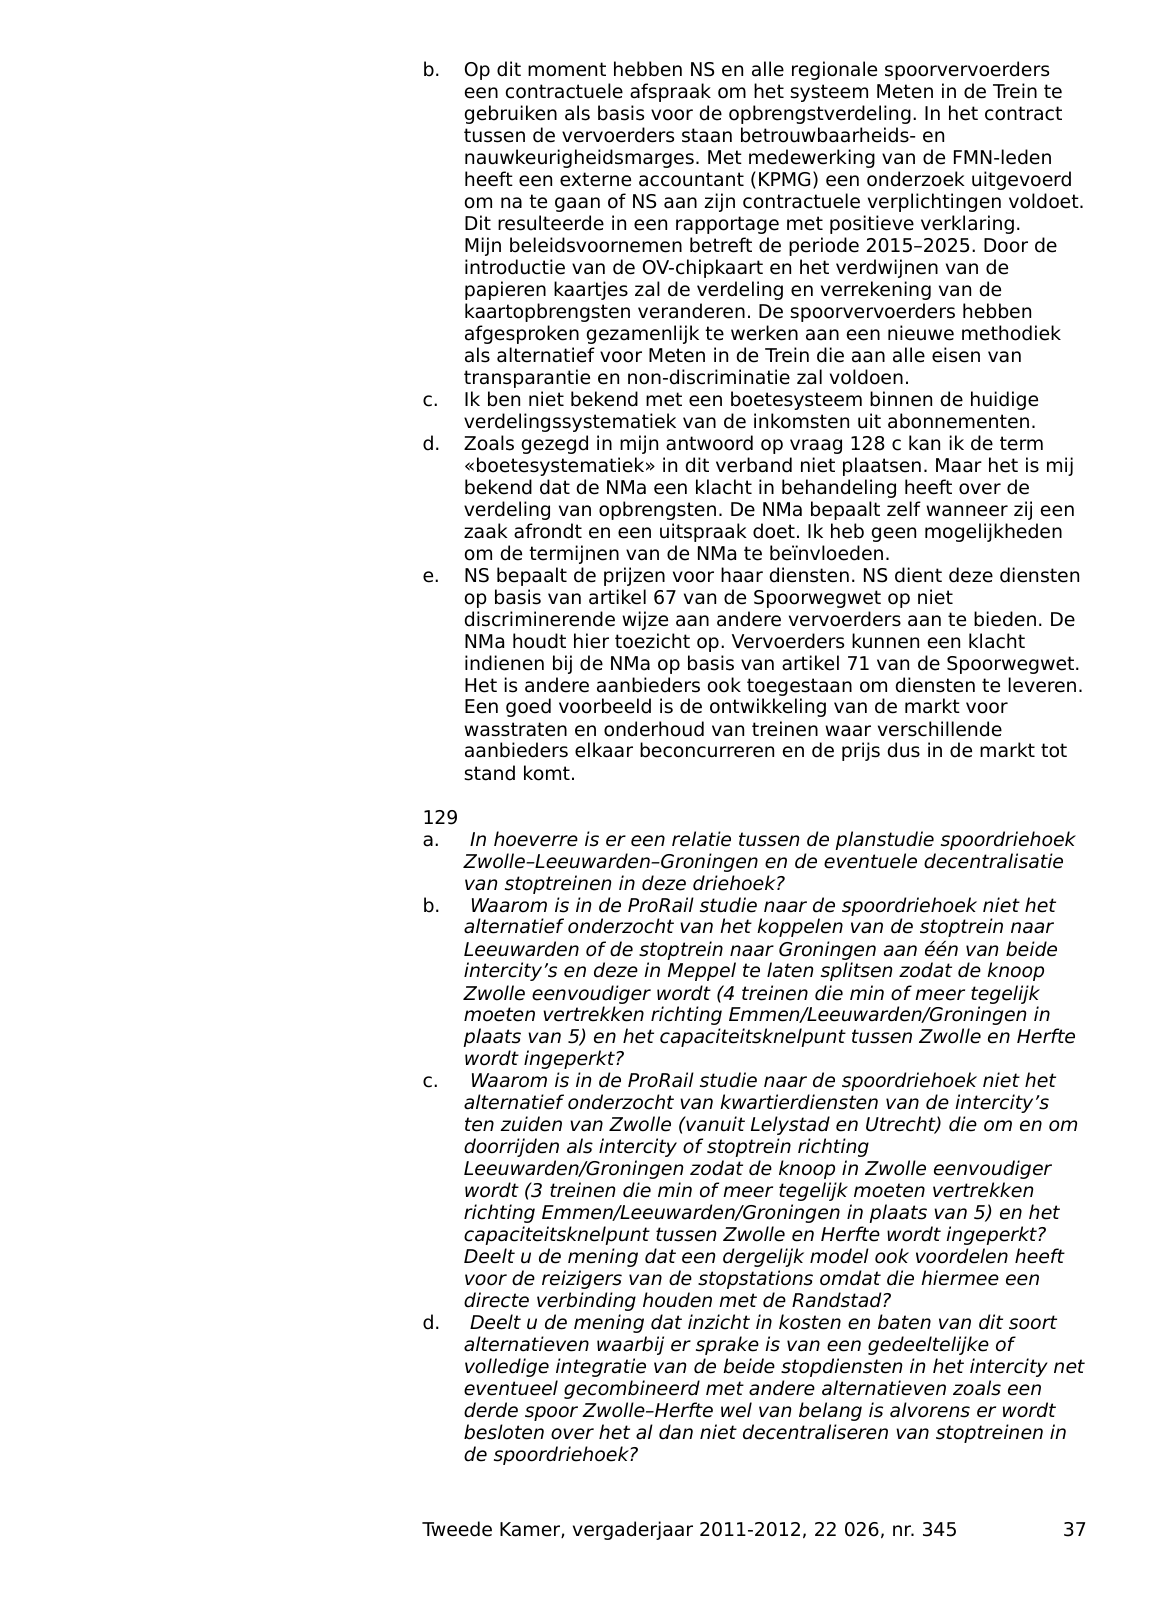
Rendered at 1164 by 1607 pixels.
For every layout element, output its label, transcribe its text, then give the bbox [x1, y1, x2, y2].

text d. Zoals gezegd in mijn antwoord op vraag 128 c kan ik de term «boetesystematiek» in dit verband niet plaatsen. Maar het is mij bekend dat de NMa een klacht in behandeling heeft over de verdeling van opbrengsten. De NMa bepaalt zelf wanneer zij een zaak afrondt en een uitspraak doet. Ik heb geen mogelijkheden om de termijnen van de NMa te beïnvloeden. [422, 433, 1087, 564]
text Mijn beleidsvoornemen betreft de periode 2015–2025. Door de introductie van de OV-chipkaart en het verdwijnen van de papieren kaartjes zal de verdeling en verrekening van de kaartopbrengsten veranderen. De spoorvervoerders hebben afgesproken gezamenlijk te werken aan een nieuwe methodiek als alternatief voor Meten in de Trein die aan alle eisen van transparantie en non-discriminatie zal voldoen. [464, 235, 1087, 389]
text b. Waarom is in de ProRail studie naar de spoordriehoek niet het alternatief onderzocht van het koppelen van de stoptrein naar Leeuwarden of de stoptrein naar Groningen aan één van beide intercity’s en deze in Meppel te laten splitsen zodat de knoop Zwolle eenvoudiger wordt (4 treinen die min of meer tegelijk moeten vertrekken richting Emmen/Leeuwarden/Groningen in plaats van 5) en het capaciteitsknelpunt tussen Zwolle en Herfte wordt ingeperkt? [422, 894, 1087, 1070]
text c. Waarom is in de ProRail studie naar de spoordriehoek niet het alternatief onderzocht van kwartierdiensten van de intercity’s ten zuiden van Zwolle (vanuit Lelystad en Utrecht) die om en om doorrijden als intercity of stoptrein richting Leeuwarden/Groningen zodat de knoop in Zwolle eenvoudiger wordt (3 treinen die min of meer tegelijk moeten vertrekken richting Emmen/Leeuwarden/Groningen in plaats van 5) en het capaciteitsknelpunt tussen Zwolle en Herfte wordt ingeperkt? Deelt u de mening dat een dergelijk model ook voordelen heeft voor de reizigers van de stopstations omdat die hiermee een directe verbinding houden met de Randstad? [422, 1070, 1087, 1312]
text d. Deelt u de mening dat inzicht in kosten en baten van dit soort alternatieven waarbij er sprake is van een gedeeltelijke of volledige integratie van de beide stopdiensten in het intercity net eventueel gecombineerd met andere alternatieven zoals een derde spoor Zwolle–Herfte wel van belang is alvorens er wordt besloten over het al dan niet decentraliseren van stoptreinen in de spoordriehoek? [422, 1312, 1087, 1466]
text Het is andere aanbieders ook toegestaan om diensten te leveren. Een goed voorbeeld is de ontwikkeling van de markt voor wasstraten en onderhoud van treinen waar verschillende aanbieders elkaar beconcurreren en de prijs dus in de markt tot stand komt. [464, 674, 1087, 784]
text c. Ik ben niet bekend met een boetesysteem binnen de huidige verdelingssystematiek van de inkomsten uit abonnementen. [422, 389, 1087, 433]
text 129 [422, 807, 1087, 828]
text e. NS bepaalt de prijzen voor haar diensten. NS dient deze diensten op basis van artikel 67 van de Spoorwegwet op niet discriminerende wijze aan andere vervoerders aan te bieden. De NMa houdt hier toezicht op. Vervoerders kunnen een klacht indienen bij de NMa op basis van artikel 71 van de Spoorwegwet. [422, 564, 1087, 674]
text b. Op dit moment hebben NS en alle regionale spoorvervoerders een contractuele afspraak om het systeem Meten in de Trein te gebruiken als basis voor de opbrengstverdeling. In het contract tussen de vervoerders staan betrouwbaarheids- en nauwkeurigheidsmarges. Met medewerking van de FMN-leden heeft een externe accountant (KPMG) een onderzoek uitgevoerd om na te gaan of NS aan zijn contractuele verplichtingen voldoet. Dit resulteerde in een rapportage met positieve verklaring. [422, 59, 1087, 235]
text a. In hoeverre is er een relatie tussen de planstudie spoordriehoek Zwolle–Leeuwarden–Groningen en de eventuele decentralisatie van stoptreinen in deze driehoek? [422, 828, 1087, 894]
